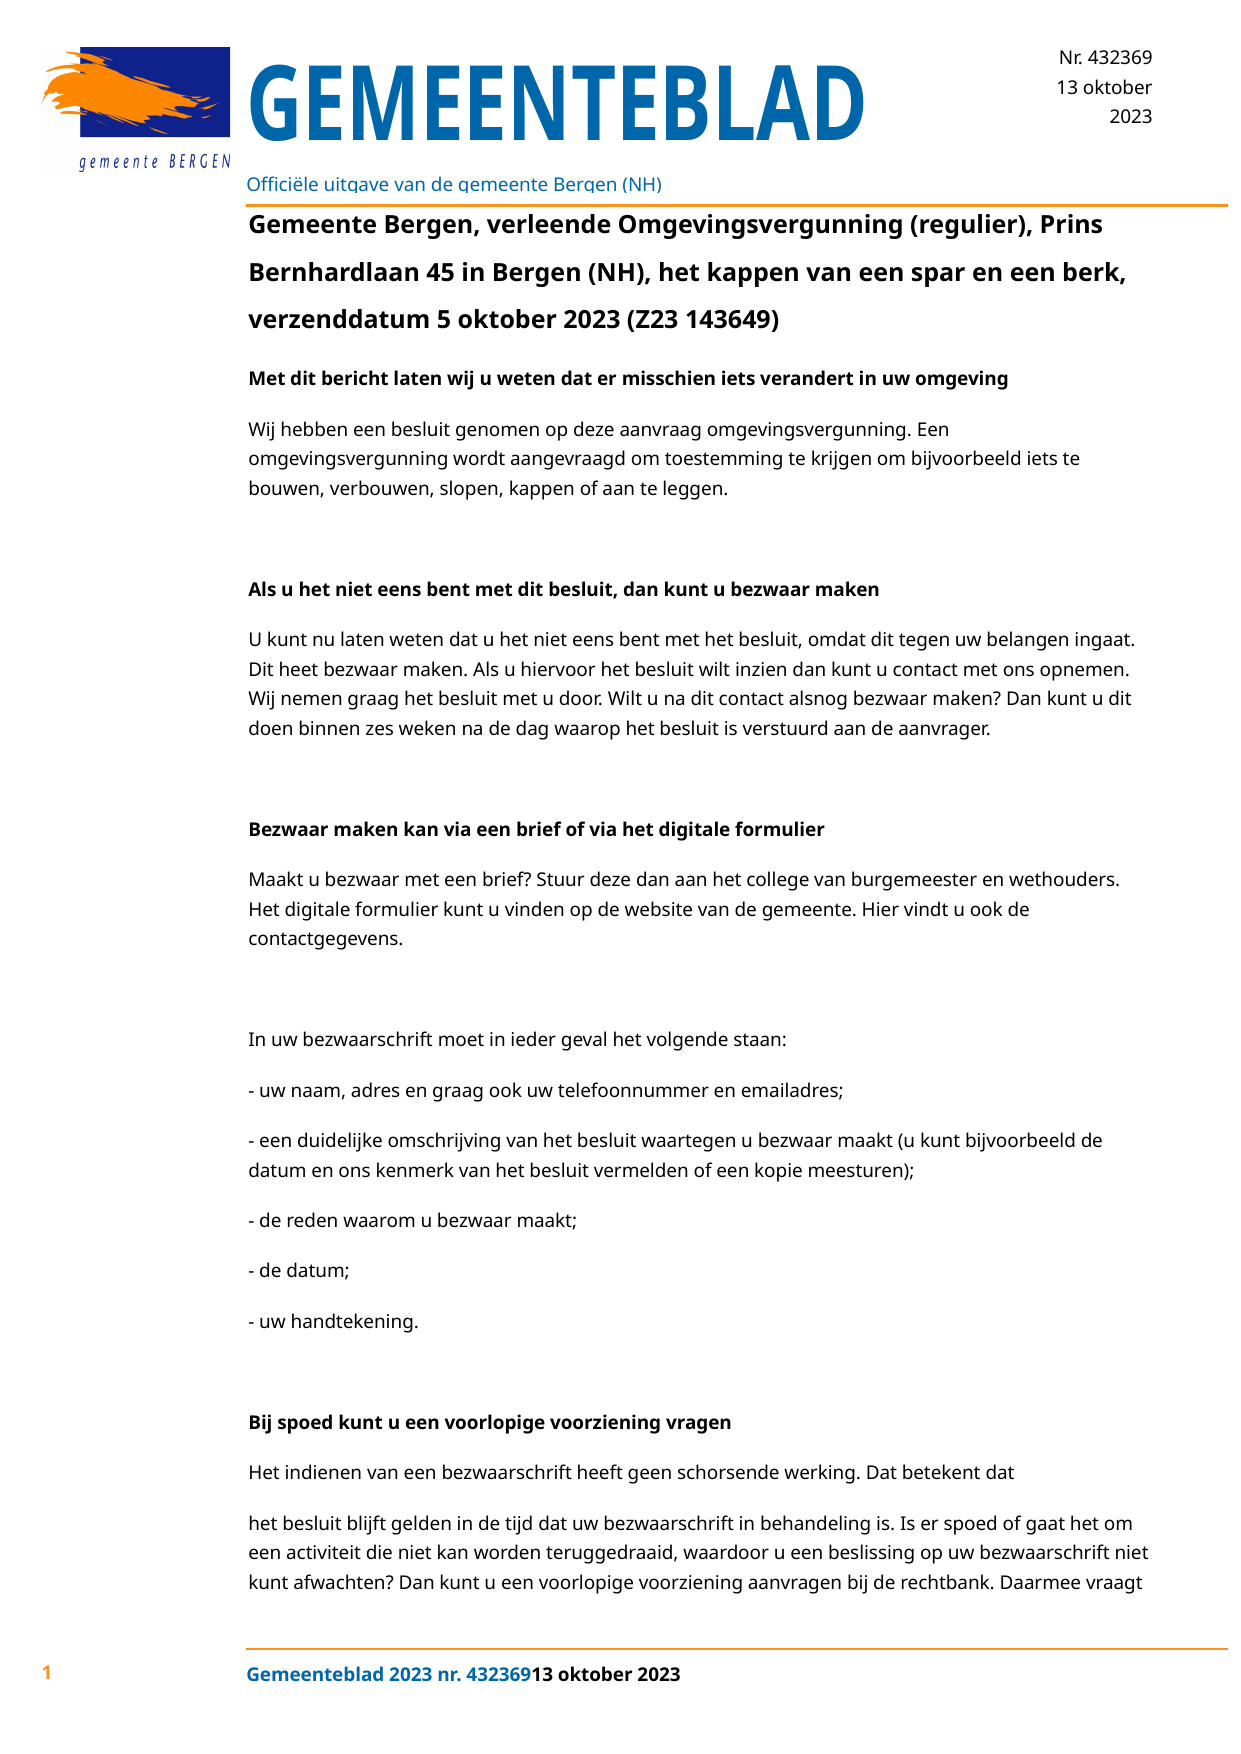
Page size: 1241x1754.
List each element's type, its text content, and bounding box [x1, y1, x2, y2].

text - uw handtekening. [248, 1308, 1152, 1334]
text - een duidelijke omschrijving van het besluit waartegen u bezwaar maakt (u kunt bijvoorbeeld de datum en ons kenmerk van het besluit vermelden of een kopie meesturen); [248, 1127, 1152, 1182]
text In uw bezwaarschrift moet in ieder geval het volgende staan: [248, 1026, 1152, 1052]
text - uw naam, adres en graag ook uw telefoonnummer en emailadres; [248, 1077, 1152, 1102]
text Gemeente Bergen, verleende Omgevingsvergunning (regulier), Prins Bernhardlaan 45 in Bergen (NH), het kappen van een spar en een berk, verzenddatum 5 oktober 2023 (Z23 143649) [248, 207, 1152, 336]
text U kunt nu laten weten dat u het niet eens bent met het besluit, omdat dit tegen uw belangen ingaat. Dit heet bezwaar maken. Als u hiervoor het besluit wilt inzien dan kunt u contact met ons opnemen. Wij nemen graag het besluit met u door. Wilt u na dit contact alsnog bezwaar maken? Dan kunt u dit doen binnen zes weken na de dag waarop het besluit is verstuurd aan de aanvrager. [248, 626, 1152, 741]
text - de reden waarom u bezwaar maakt; [248, 1207, 1152, 1233]
text Wij hebben een besluit genomen op deze aanvraag omgevingsvergunning. Een omgevingsvergunning wordt aangevraagd om toestemming te krijgen om bijvoorbeeld iets te bouwen, verbouwen, slopen, kappen of aan te leggen. [248, 416, 1152, 501]
text - de datum; [248, 1258, 1152, 1283]
picture [41, 47, 231, 172]
text Met dit bericht laten wij u weten dat er misschien iets verandert in uw omgeving [248, 366, 1152, 391]
text Maakt u bezwaar met een brief? Stuur deze dan aan het college van burgemeester en wethouders. Het digitale formulier kunt u vinden op de website van de gemeente. Hier vindt u ook de contactgegevens. [248, 866, 1152, 951]
text Bezwaar maken kan via een brief of via het digitale formulier [248, 816, 1152, 842]
text het besluit blijft gelden in de tijd dat uw bezwaarschrift in behandeling is. Is er spoed of gaat het om een activiteit die niet kan worden teruggedraaid, waardoor u een beslissing op uw bezwaarschrift niet kunt afwachten? Dan kunt u een voorlopige voorziening aanvragen bij de rechtbank. Daarmee vraagt [248, 1510, 1152, 1594]
text Bij spoed kunt u een voorlopige voorziening vragen [248, 1409, 1152, 1434]
text Het indienen van een bezwaarschrift heeft geen schorsende werking. Dat betekent dat [248, 1459, 1152, 1485]
text Als u het niet eens bent met dit besluit, dan kunt u bezwaar maken [248, 576, 1152, 602]
